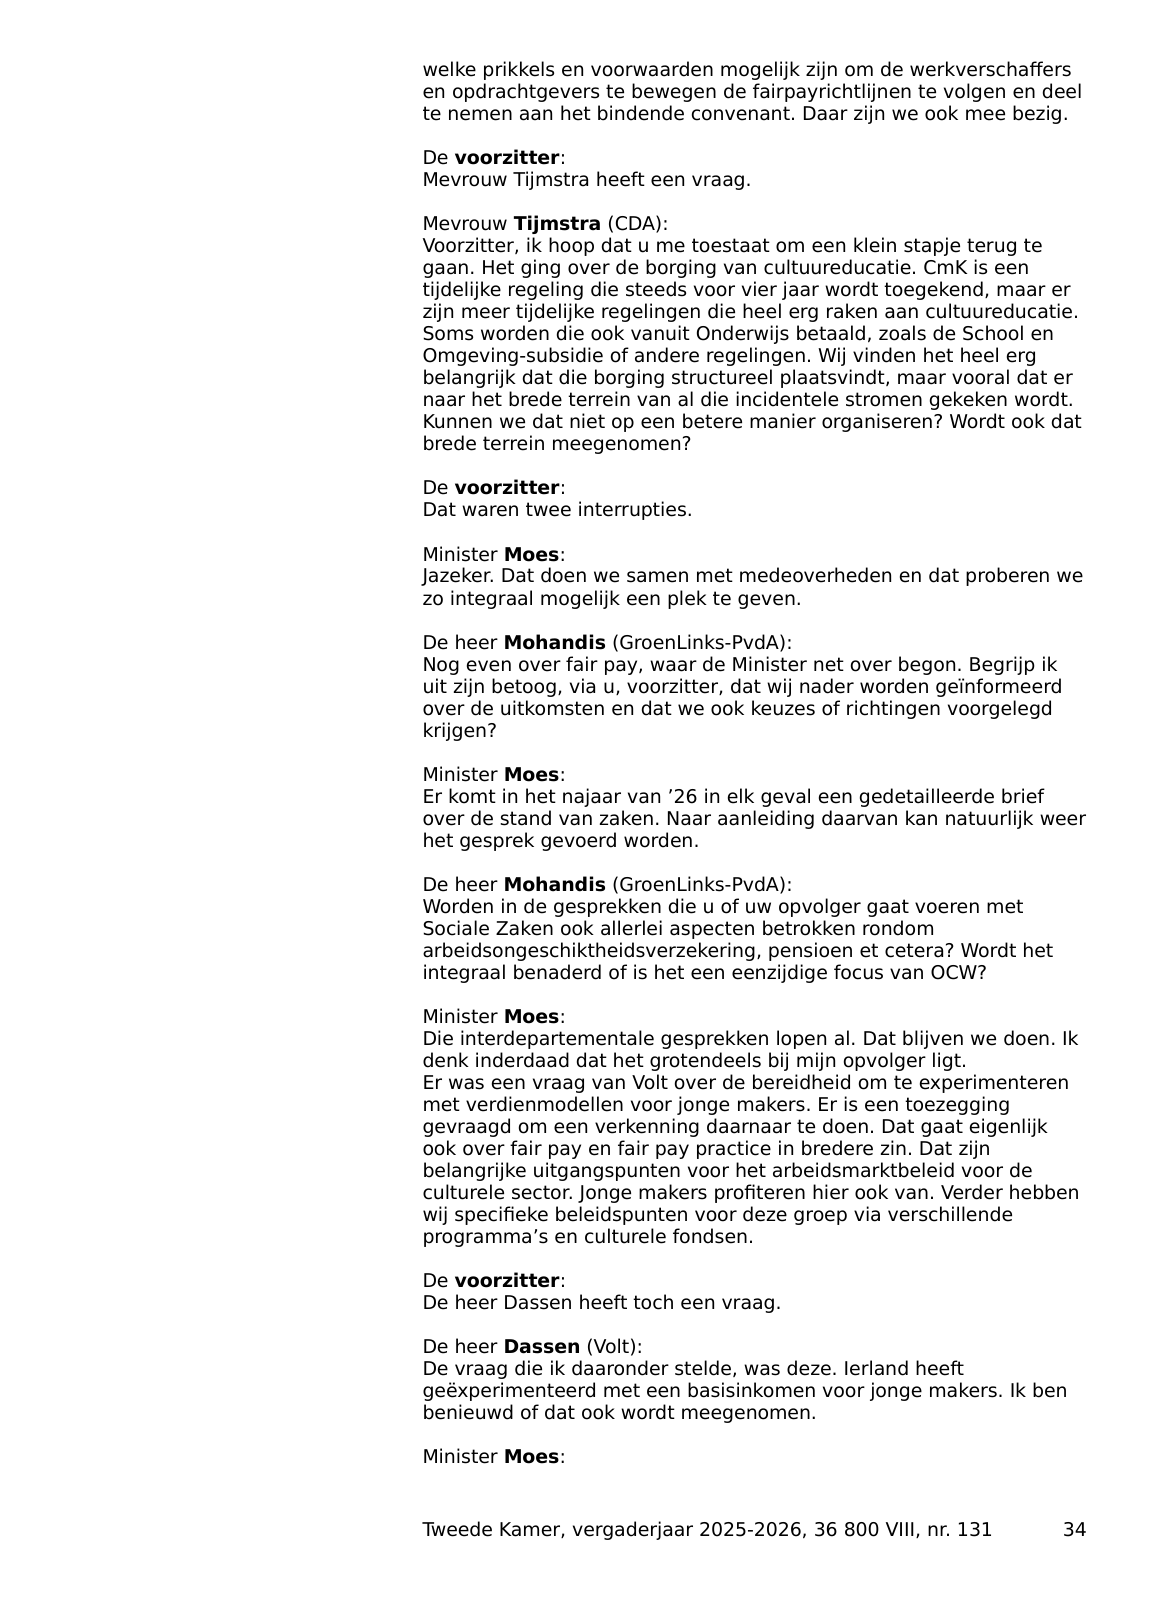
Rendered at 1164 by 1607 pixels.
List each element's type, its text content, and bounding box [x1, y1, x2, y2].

text Die interdepartementale gesprekken lopen al. Dat blijven we doen. Ik denk inderdaad dat het grotendeels bij mijn opvolger ligt. [422, 1028, 1087, 1072]
text Minister Moes: [422, 1446, 1087, 1468]
text Nog even over fair pay, waar de Minister net over begon. Begrijp ik uit zijn betoog, via u, voorzitter, dat wij nader worden geïnformeerd over de uitkomsten en dat we ook keuzes of richtingen voorgelegd krijgen? [422, 653, 1087, 741]
text Minister Moes: [422, 543, 1087, 565]
text Dat waren twee interrupties. [422, 499, 1087, 521]
text Minister Moes: [422, 764, 1087, 786]
text De voorzitter: [422, 477, 1087, 499]
text De heer Dassen (Volt): [422, 1336, 1087, 1358]
text Mevrouw Tijmstra heeft een vraag. [422, 169, 1087, 191]
text Er was een vraag van Volt over de bereidheid om te experimenteren met verdienmodellen voor jonge makers. Er is een toezegging gevraagd om een verkenning daarnaar te doen. Dat gaat eigenlijk ook over fair pay en fair pay practice in bredere zin. Dat zijn belangrijke uitgangspunten voor het arbeidsmarktbeleid voor de culturele sector. Jonge makers profiteren hier ook van. Verder hebben wij specifieke beleidspunten voor deze groep via verschillende programma’s en culturele fondsen. [422, 1072, 1087, 1248]
text Voorzitter, ik hoop dat u me toestaat om een klein stapje terug te gaan. Het ging over de borging van cultuureducatie. CmK is een tijdelijke regeling die steeds voor vier jaar wordt toegekend, maar er zijn meer tijdelijke regelingen die heel erg raken aan cultuureducatie. Soms worden die ook vanuit Onderwijs betaald, zoals de School en Omgeving-subsidie of andere regelingen. Wij vinden het heel erg belangrijk dat die borging structureel plaatsvindt, maar vooral dat er naar het brede terrein van al die incidentele stromen gekeken wordt. Kunnen we dat niet op een betere manier organiseren? Wordt ook dat brede terrein meegenomen? [422, 235, 1087, 455]
text Minister Moes: [422, 1006, 1087, 1028]
text De vraag die ik daaronder stelde, was deze. Ierland heeft geëxperimenteerd met een basisinkomen voor jonge makers. Ik ben benieuwd of dat ook wordt meegenomen. [422, 1358, 1087, 1424]
text De heer Mohandis (GroenLinks-PvdA): [422, 874, 1087, 896]
text Jazeker. Dat doen we samen met medeoverheden en dat proberen we zo integraal mogelijk een plek te geven. [422, 565, 1087, 609]
text Mevrouw Tijmstra (CDA): [422, 213, 1087, 235]
text De voorzitter: [422, 1270, 1087, 1292]
text De heer Dassen heeft toch een vraag. [422, 1292, 1087, 1314]
text De voorzitter: [422, 147, 1087, 169]
text Er komt in het najaar van ’26 in elk geval een gedetailleerde brief over de stand van zaken. Naar aanleiding daarvan kan natuurlijk weer het gesprek gevoerd worden. [422, 786, 1087, 852]
text De heer Mohandis (GroenLinks-PvdA): [422, 632, 1087, 653]
text Worden in de gesprekken die u of uw opvolger gaat voeren met Sociale Zaken ook allerlei aspecten betrokken rondom arbeidsongeschiktheidsverzekering, pensioen et cetera? Wordt het integraal benaderd of is het een eenzijdige focus van OCW? [422, 896, 1087, 984]
text welke prikkels en voorwaarden mogelijk zijn om de werkverschaffers en opdrachtgevers te bewegen de fairpayrichtlijnen te volgen en deel te nemen aan het bindende convenant. Daar zijn we ook mee bezig. [422, 59, 1087, 125]
